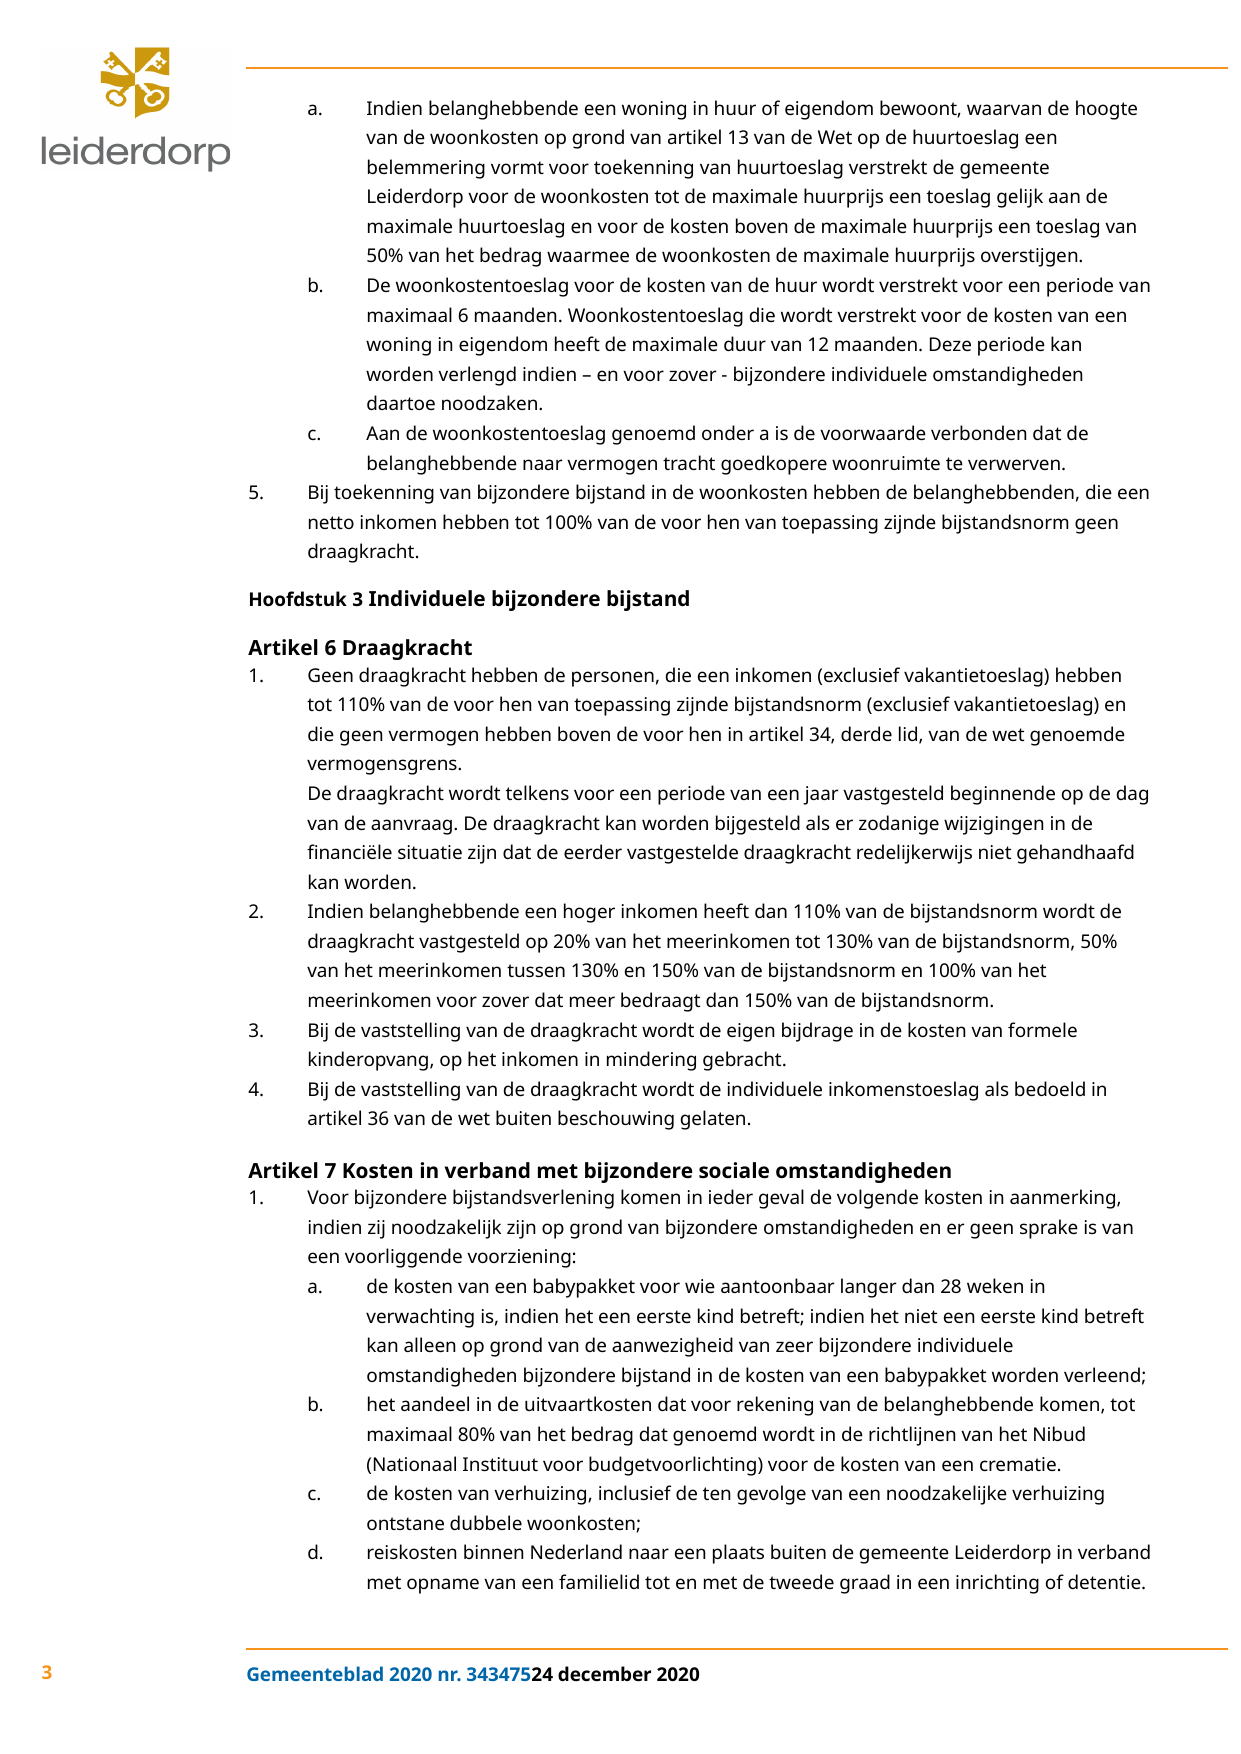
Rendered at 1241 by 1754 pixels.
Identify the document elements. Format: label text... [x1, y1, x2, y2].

picture [41, 47, 231, 172]
list Bij toekenning van bijzondere bijstand in de woonkosten hebben de belanghebbenden, die een netto inkomen hebben tot 100% van de voor hen van toepassing zijnde bijstandsnorm geen draagkracht. [248, 479, 1152, 564]
list Bij de vaststelling van de draagkracht wordt de eigen bijdrage in de kosten van formele kinderopvang, op het inkomen in mindering gebracht. [248, 1017, 1152, 1072]
text Artikel 7 Kosten in verband met bijzondere sociale omstandigheden [248, 1156, 1152, 1184]
list de kosten van een babypakket voor wie aantoonbaar langer dan 28 weken in verwachting is, indien het een eerste kind betreft; indien het niet een eerste kind betreft kan alleen op grond van de aanwezigheid van zeer bijzondere individuele omstandigheden bijzondere bijstand in de kosten van een babypakket worden verleend; [307, 1273, 1152, 1388]
list Geen draagkracht hebben de personen, die een inkomen (exclusief vakantietoeslag) hebben tot 110% van de voor hen van toepassing zijnde bijstandsnorm (exclusief vakantietoeslag) en die geen vermogen hebben boven de voor hen in artikel 34, derde lid, van de wet genoemde vermogensgrens. [248, 662, 1152, 776]
list Voor bijzondere bijstandsverlening komen in ieder geval de volgende kosten in aanmerking, indien zij noodzakelijk zijn op grond van bijzondere omstandigheden en er geen sprake is van een voorliggende voorziening: [248, 1184, 1152, 1269]
text Hoofdstuk 3 Individuele bijzondere bijstand [248, 584, 1152, 613]
list Indien belanghebbende een hoger inkomen heeft dan 110% van de bijstandsnorm wordt de draagkracht vastgesteld op 20% van het meerinkomen tot 130% van de bijstandsnorm, 50% van het meerinkomen tussen 130% en 150% van de bijstandsnorm en 100% van het meerinkomen voor zover dat meer bedraagt dan 150% van de bijstandsnorm. [248, 898, 1152, 1013]
list Bij de vaststelling van de draagkracht wordt de individuele inkomenstoeslag als bedoeld in artikel 36 van de wet buiten beschouwing gelaten. [248, 1076, 1152, 1131]
text Artikel 6 Draagkracht [248, 633, 1152, 662]
list het aandeel in de uitvaartkosten dat voor rekening van de belanghebbende komen, tot maximaal 80% van het bedrag dat genoemd wordt in de richtlijnen van het Nibud (Nationaal Instituut voor budgetvoorlichting) voor de kosten van een crematie. [307, 1392, 1152, 1476]
list de kosten van verhuizing, inclusief de ten gevolge van een noodzakelijke verhuizing ontstane dubbele woonkosten; [307, 1480, 1152, 1536]
list Aan de woonkostentoeslag genoemd onder a is de voorwaarde verbonden dat de belanghebbende naar vermogen tracht goedkopere woonruimte te verwerven. [307, 420, 1152, 476]
list De draagkracht wordt telkens voor een periode van een jaar vastgesteld beginnende op de dag van de aanvraag. De draagkracht kan worden bijgesteld als er zodanige wijzigingen in de financiële situatie zijn dat de eerder vastgestelde draagkracht redelijkerwijs niet gehandhaafd kan worden. [248, 780, 1152, 895]
list reiskosten binnen Nederland naar een plaats buiten de gemeente Leiderdorp in verband met opname van een familielid tot en met de tweede graad in een inrichting of detentie. [307, 1539, 1152, 1595]
list Indien belanghebbende een woning in huur of eigendom bewoont, waarvan de hoogte van de woonkosten op grond van artikel 13 van de Wet op de huurtoeslag een belemmering vormt voor toekenning van huurtoeslag verstrekt de gemeente Leiderdorp voor de woonkosten tot de maximale huurprijs een toeslag gelijk aan de maximale huurtoeslag en voor de kosten boven de maximale huurprijs een toeslag van 50% van het bedrag waarmee de woonkosten de maximale huurprijs overstijgen. [307, 95, 1152, 268]
list De woonkostentoeslag voor de kosten van de huur wordt verstrekt voor een periode van maximaal 6 maanden. Woonkostentoeslag die wordt verstrekt voor de kosten van een woning in eigendom heeft de maximale duur van 12 maanden. Deze periode kan worden verlengd indien – en voor zover - bijzondere individuele omstandigheden daartoe noodzaken. [307, 272, 1152, 416]
